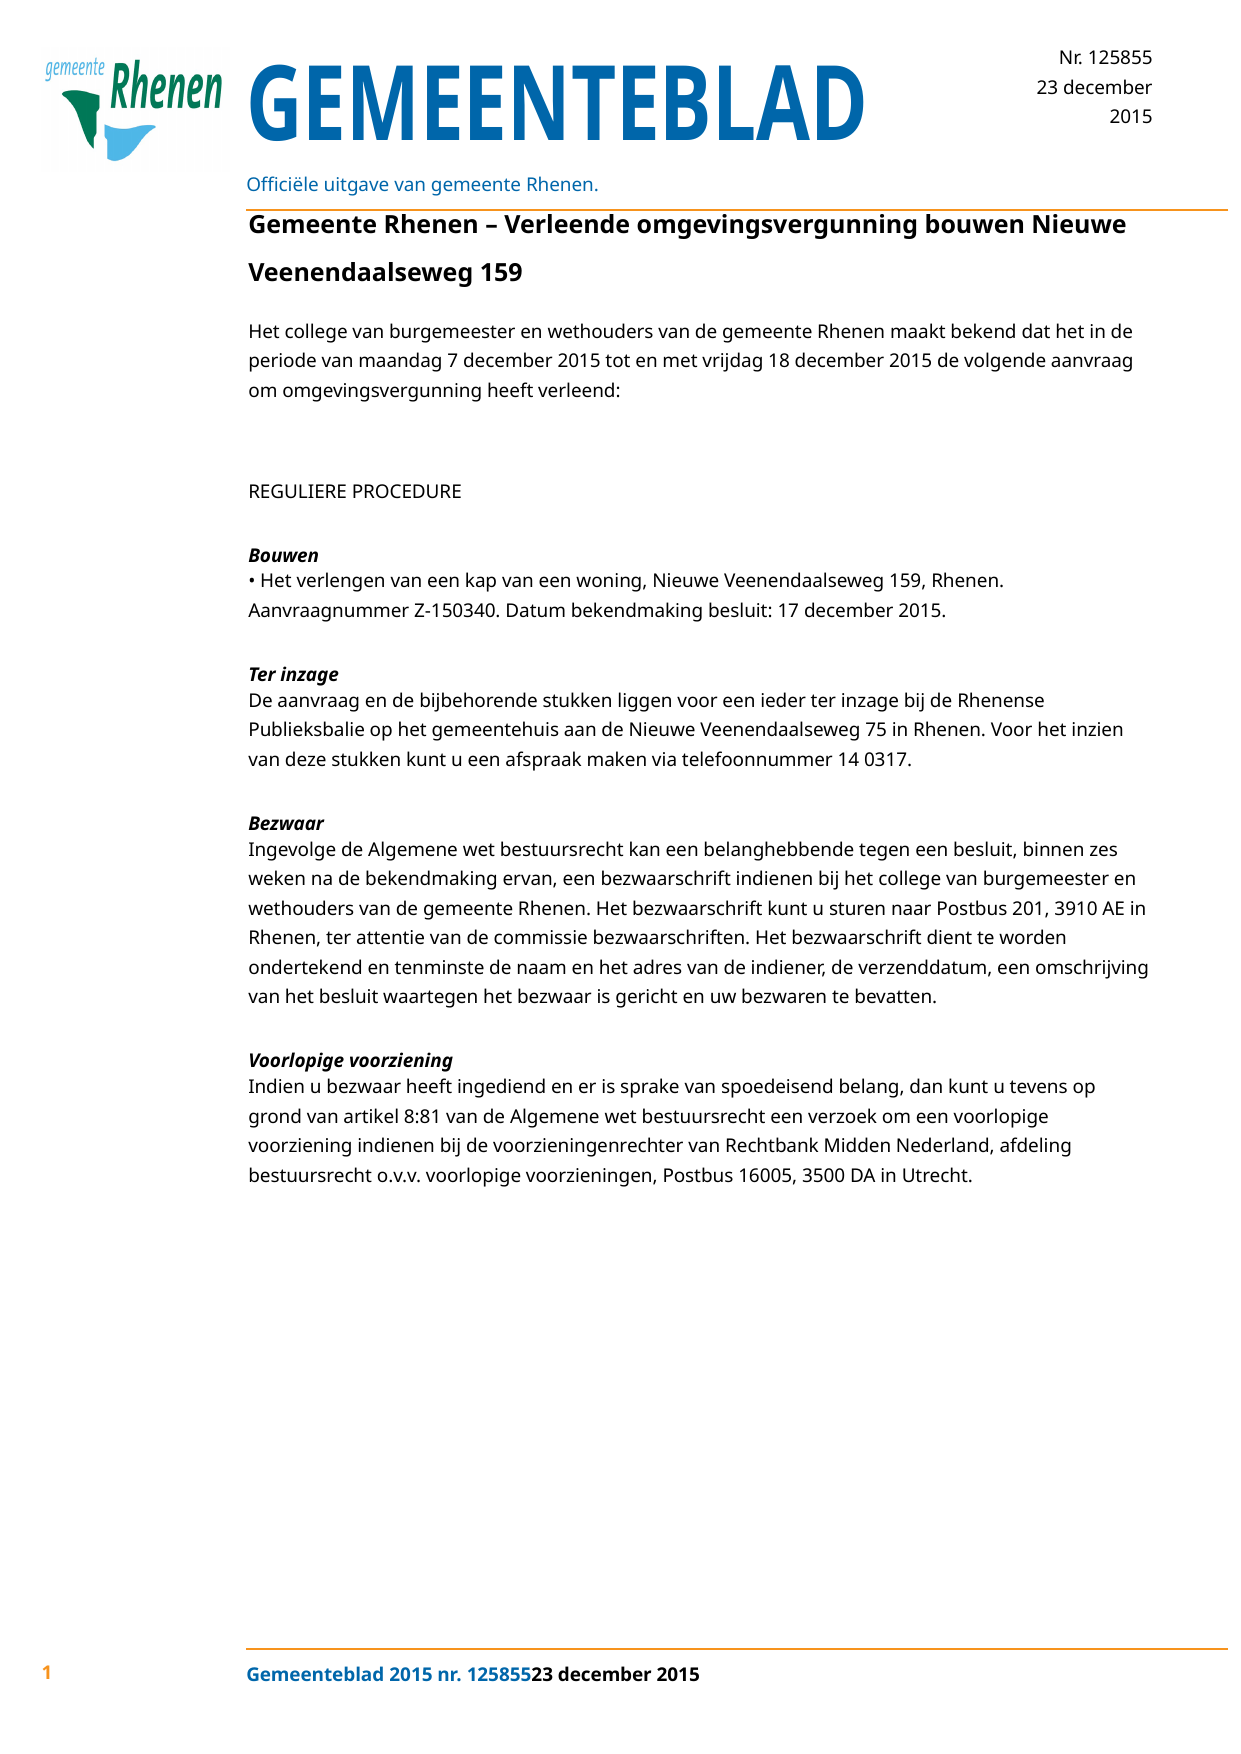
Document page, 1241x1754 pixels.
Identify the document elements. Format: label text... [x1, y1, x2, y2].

text Bouwen [248, 542, 1152, 568]
text • Het verlengen van een kap van een woning, Nieuwe Veenendaalseweg 159, Rhenen. Aanvraagnummer Z-150340. Datum bekendmaking besluit: 17 december 2015. [248, 568, 1152, 623]
text Indien u bezwaar heeft ingediend en er is sprake van spoedeisend belang, dan kunt u tevens op grond van artikel 8:81 van de Algemene wet bestuursrecht een verzoek om een voorlopige voorziening indienen bij de voorzieningenrechter van Rechtbank Midden Nederland, afdeling bestuursrecht o.v.v. voorlopige voorzieningen, Postbus 16005, 3500 DA in Utrecht. [248, 1073, 1152, 1188]
text De aanvraag en de bijbehorende stukken liggen voor een ieder ter inzage bij de Rhenense Publieksbalie op het gemeentehuis aan de Nieuwe Veenendaalseweg 75 in Rhenen. Voor het inzien van deze stukken kunt u een afspraak maken via telefoonnummer 14 0317. [248, 687, 1152, 772]
picture [41, 47, 231, 172]
text Het college van burgemeester en wethouders van de gemeente Rhenen maakt bekend dat het in de periode van maandag 7 december 2015 tot en met vrijdag 18 december 2015 de volgende aanvraag om omgevingsvergunning heeft verleend: [248, 318, 1152, 403]
text Voorlopige voorziening [248, 1048, 1152, 1073]
text Bezwaar [248, 810, 1152, 836]
text Ter inzage [248, 661, 1152, 687]
text Ingevolge de Algemene wet bestuursrecht kan een belanghebbende tegen een besluit, binnen zes weken na de bekendmaking ervan, een bezwaarschrift indienen bij het college van burgemeester en wethouders van de gemeente Rhenen. Het bezwaarschrift kunt u sturen naar Postbus 201, 3910 AE in Rhenen, ter attentie van de commissie bezwaarschriften. Het bezwaarschrift dient te worden ondertekend en tenminste de naam en het adres van de indiener, de verzenddatum, een omschrijving van het besluit waartegen het bezwaar is gericht en uw bezwaren te bevatten. [248, 836, 1152, 1009]
text REGULIERE PROCEDURE [248, 478, 1152, 504]
text Gemeente Rhenen – Verleende omgevingsvergunning bouwen Nieuwe Veenendaalseweg 159 [248, 211, 1152, 288]
